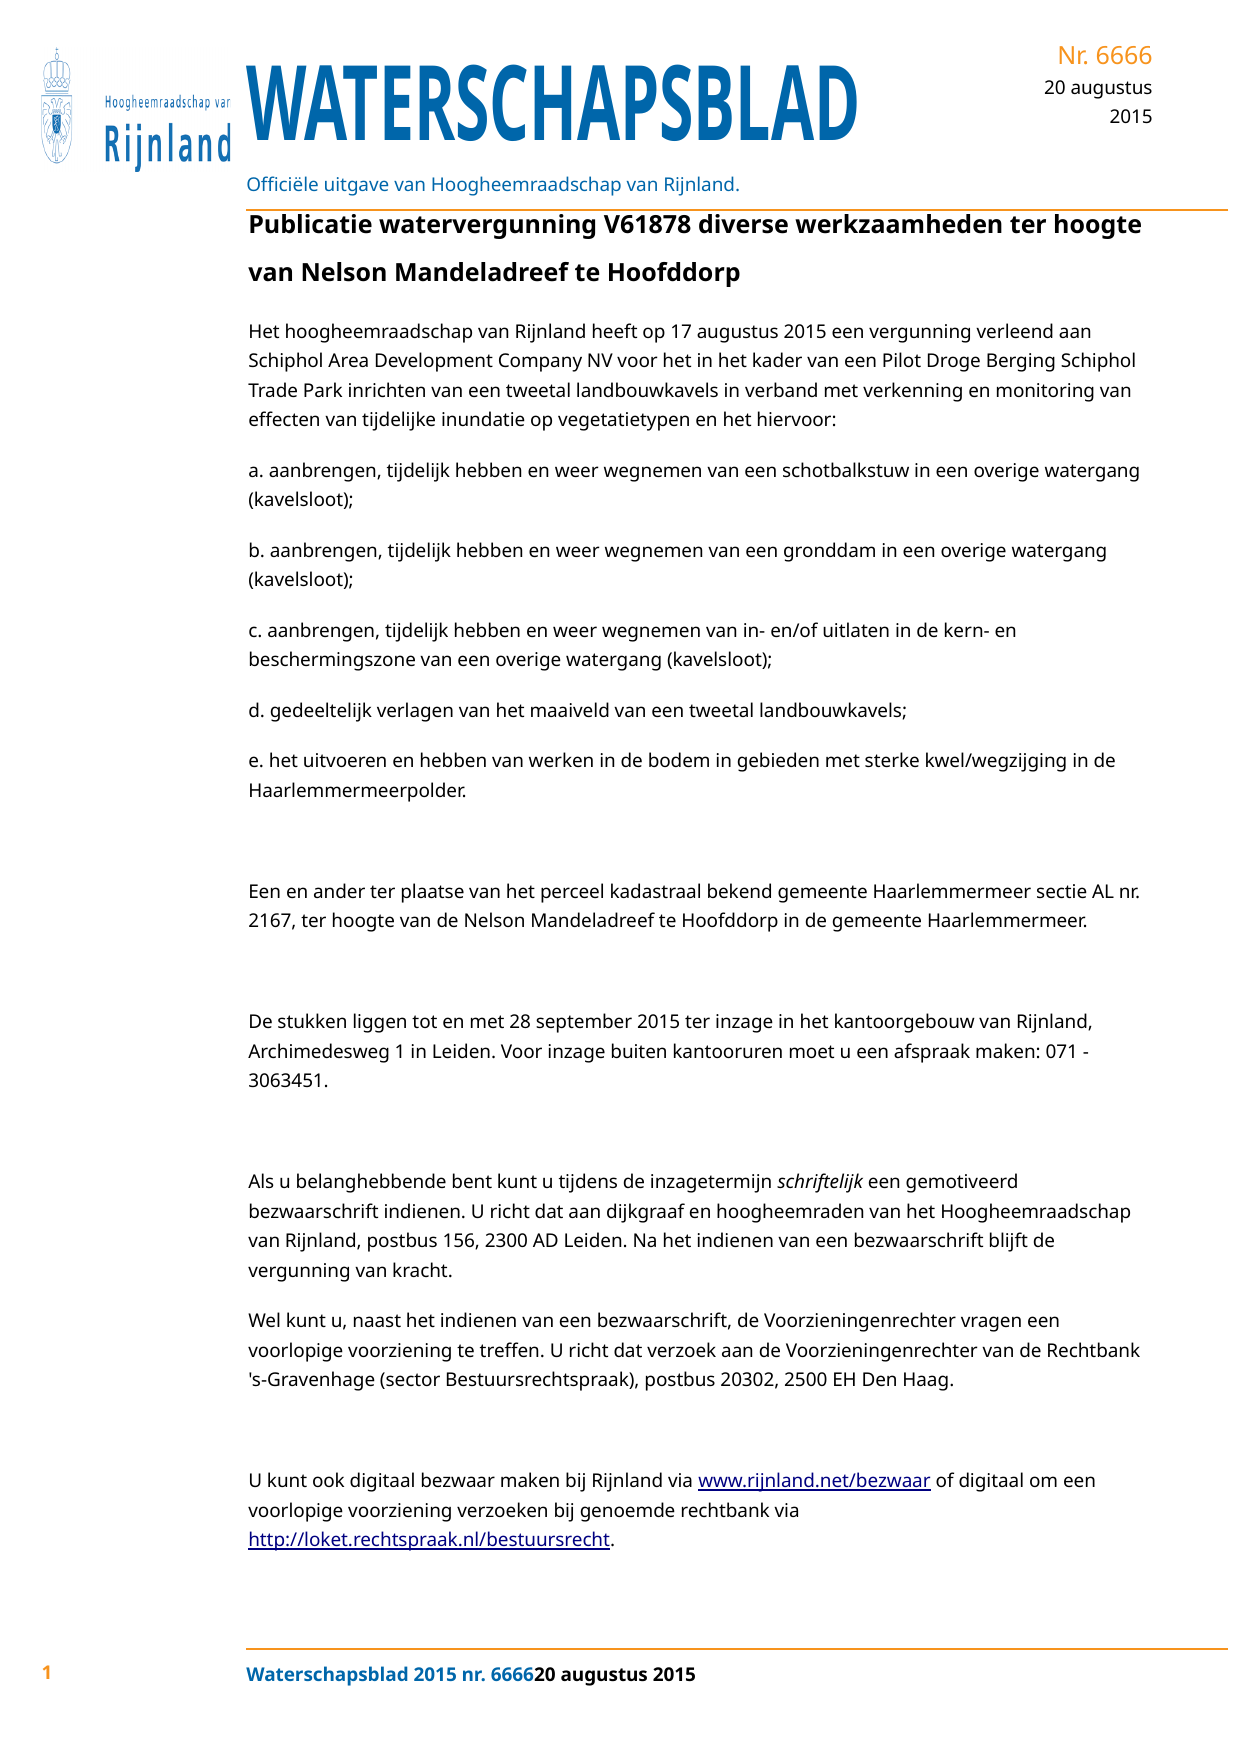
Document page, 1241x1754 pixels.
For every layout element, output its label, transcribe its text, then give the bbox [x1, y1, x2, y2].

text Als u belanghebbende bent kunt u tijdens de inzagetermijn schriftelijk een gemotiveerd bezwaarschrift indienen. U richt dat aan dijkgraaf en hoogheemraden van het Hoogheemraadschap van Rijnland, postbus 156, 2300 AD Leiden. Na het indienen van een bezwaarschrift blijft de vergunning van kracht. [248, 1168, 1152, 1283]
text Het hoogheemraadschap van Rijnland heeft op 17 augustus 2015 een vergunning verleend aan Schiphol Area Development Company NV voor het in het kader van een Pilot Droge Berging Schiphol Trade Park inrichten van een tweetal landbouwkavels in verband met verkenning en monitoring van effecten van tijdelijke inundatie op vegetatietypen en het hiervoor: [248, 318, 1152, 432]
text c. aanbrengen, tijdelijk hebben en weer wegnemen van in- en/of uitlaten in de kern- en beschermingszone van een overige watergang (kavelsloot); [248, 617, 1152, 672]
text De stukken liggen tot en met 28 september 2015 ter inzage in het kantoorgebouw van Rijnland, Archimedesweg 1 in Leiden. Voor inzage buiten kantooruren moet u een afspraak maken: 071 - 3063451. [248, 1008, 1152, 1093]
text b. aanbrengen, tijdelijk hebben en weer wegnemen van een gronddam in een overige watergang (kavelsloot); [248, 537, 1152, 592]
text a. aanbrengen, tijdelijk hebben en weer wegnemen van een schotbalkstuw in een overige watergang (kavelsloot); [248, 457, 1152, 512]
text e. het uitvoeren en hebben van werken in de bodem in gebieden met sterke kwel/wegzijging in de Haarlemmermeerpolder. [248, 747, 1152, 803]
picture [41, 47, 231, 172]
text Een en ander ter plaatse van het perceel kadastraal bekend gemeente Haarlemmermeer sectie AL nr. 2167, ter hoogte van de Nelson Mandeladreef te Hoofddorp in de gemeente Haarlemmermeer. [248, 878, 1152, 933]
text Publicatie watervergunning V61878 diverse werkzaamheden ter hoogte van Nelson Mandeladreef te Hoofddorp [248, 211, 1152, 288]
text U kunt ook digitaal bezwaar maken bij Rijnland via www.rijnland.net/bezwaar of digitaal om een voorlopige voorziening verzoeken bij genoemde rechtbank via http://loket.rechtspraak.nl/bestuursrecht. [248, 1467, 1152, 1552]
text d. gedeeltelijk verlagen van het maaiveld van een tweetal landbouwkavels; [248, 697, 1152, 723]
text Wel kunt u, naast het indienen van een bezwaarschrift, de Voorzieningenrechter vragen een voorlopige voorziening te treffen. U richt dat verzoek aan de Voorzieningenrechter van de Rechtbank 's-Gravenhage (sector Bestuursrechtspraak), postbus 20302, 2500 EH Den Haag. [248, 1307, 1152, 1392]
